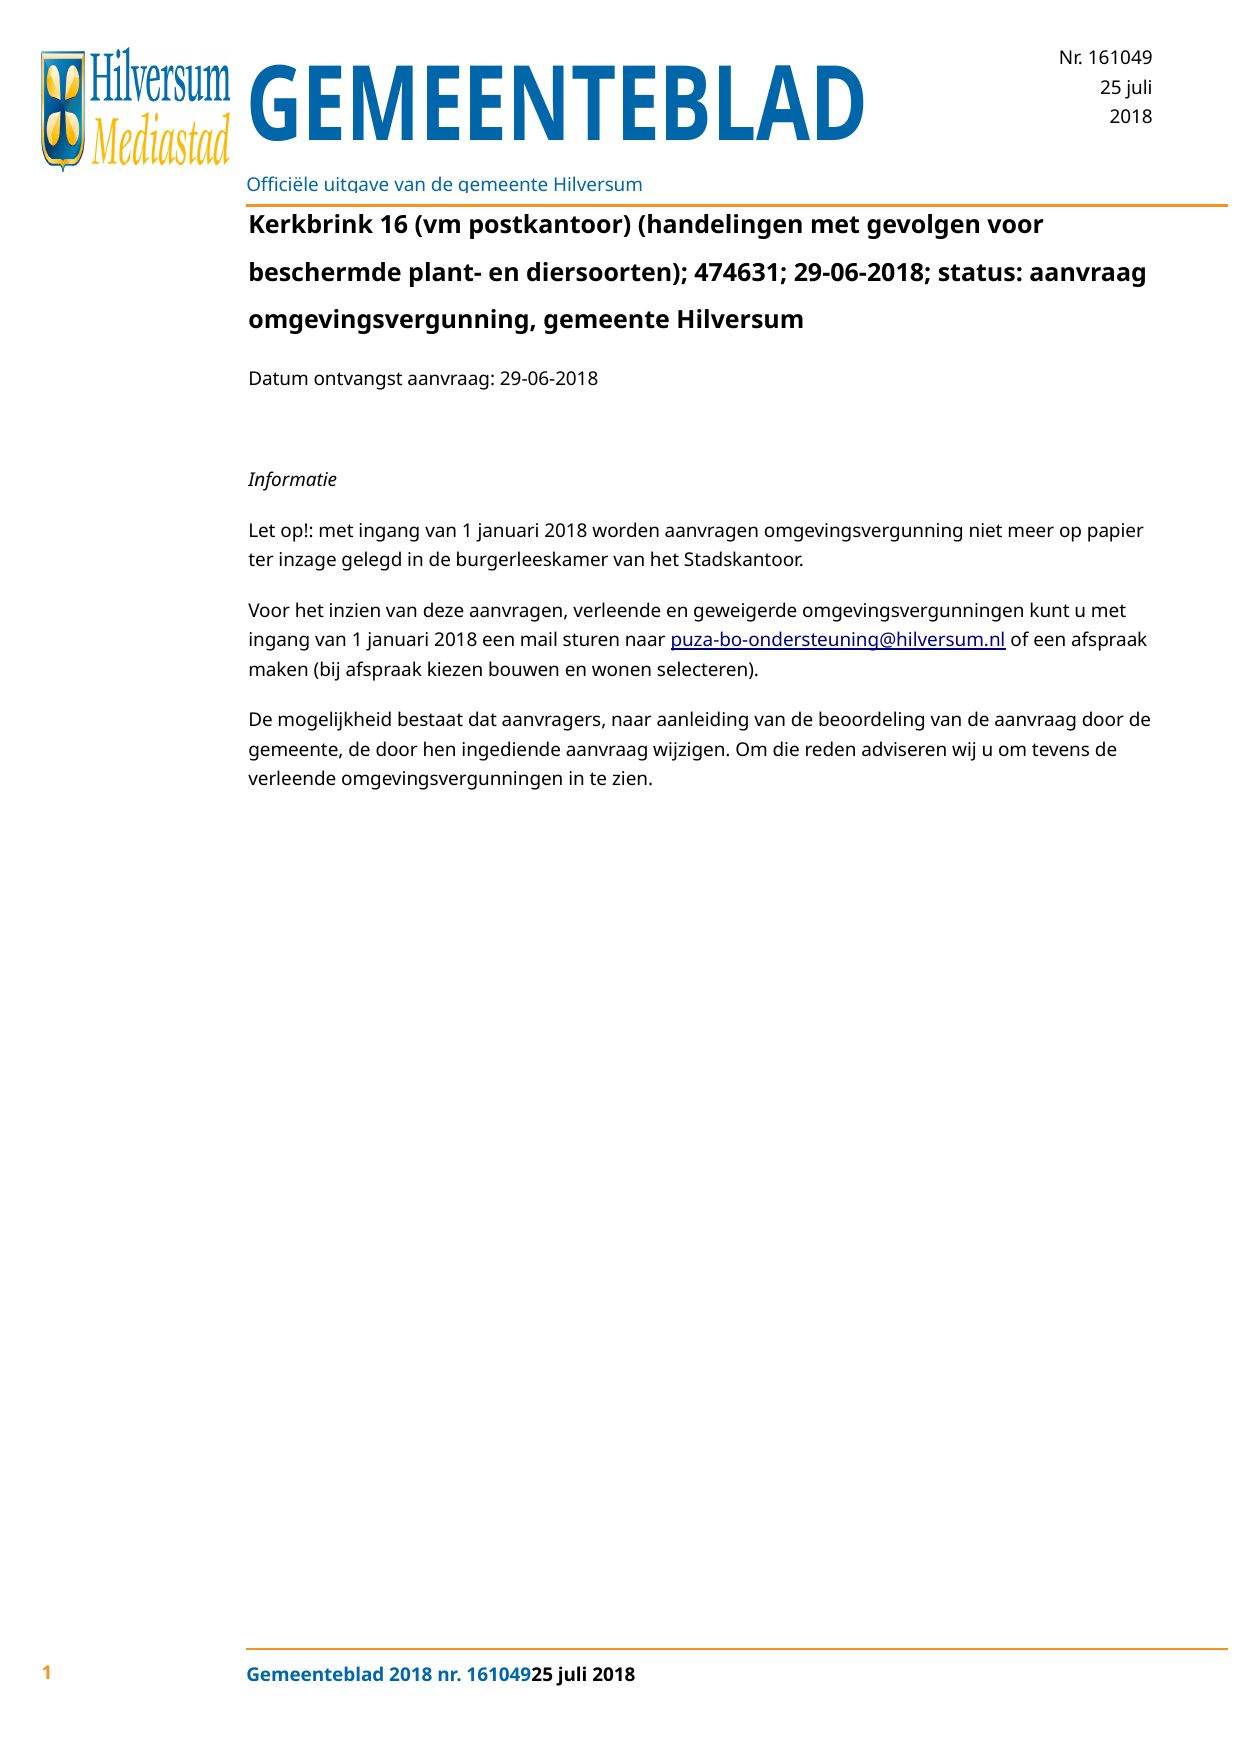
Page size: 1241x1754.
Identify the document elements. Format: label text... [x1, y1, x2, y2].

text Let op!: met ingang van 1 januari 2018 worden aanvragen omgevingsvergunning niet meer op papier ter inzage gelegd in de burgerleeskamer van het Stadskantoor. [248, 517, 1152, 572]
text De mogelijkheid bestaat dat aanvragers, naar aanleiding van de beoordeling van de aanvraag door de gemeente, de door hen ingediende aanvraag wijzigen. Om die reden adviseren wij u om tevens de verleende omgevingsvergunningen in te zien. [248, 706, 1152, 791]
picture [41, 47, 231, 172]
text Voor het inzien van deze aanvragen, verleende en geweigerde omgevingsvergunningen kunt u met ingang van 1 januari 2018 een mail sturen naar puza-bo-ondersteuning@hilversum.nl of een afspraak maken (bij afspraak kiezen bouwen en wonen selecteren). [248, 597, 1152, 682]
text Kerkbrink 16 (vm postkantoor) (handelingen met gevolgen voor beschermde plant- en diersoorten); 474631; 29-06-2018; status: aanvraag omgevingsvergunning, gemeente Hilversum [248, 207, 1152, 336]
text Datum ontvangst aanvraag: 29-06-2018 [248, 366, 1152, 391]
text Informatie [248, 466, 1152, 492]
